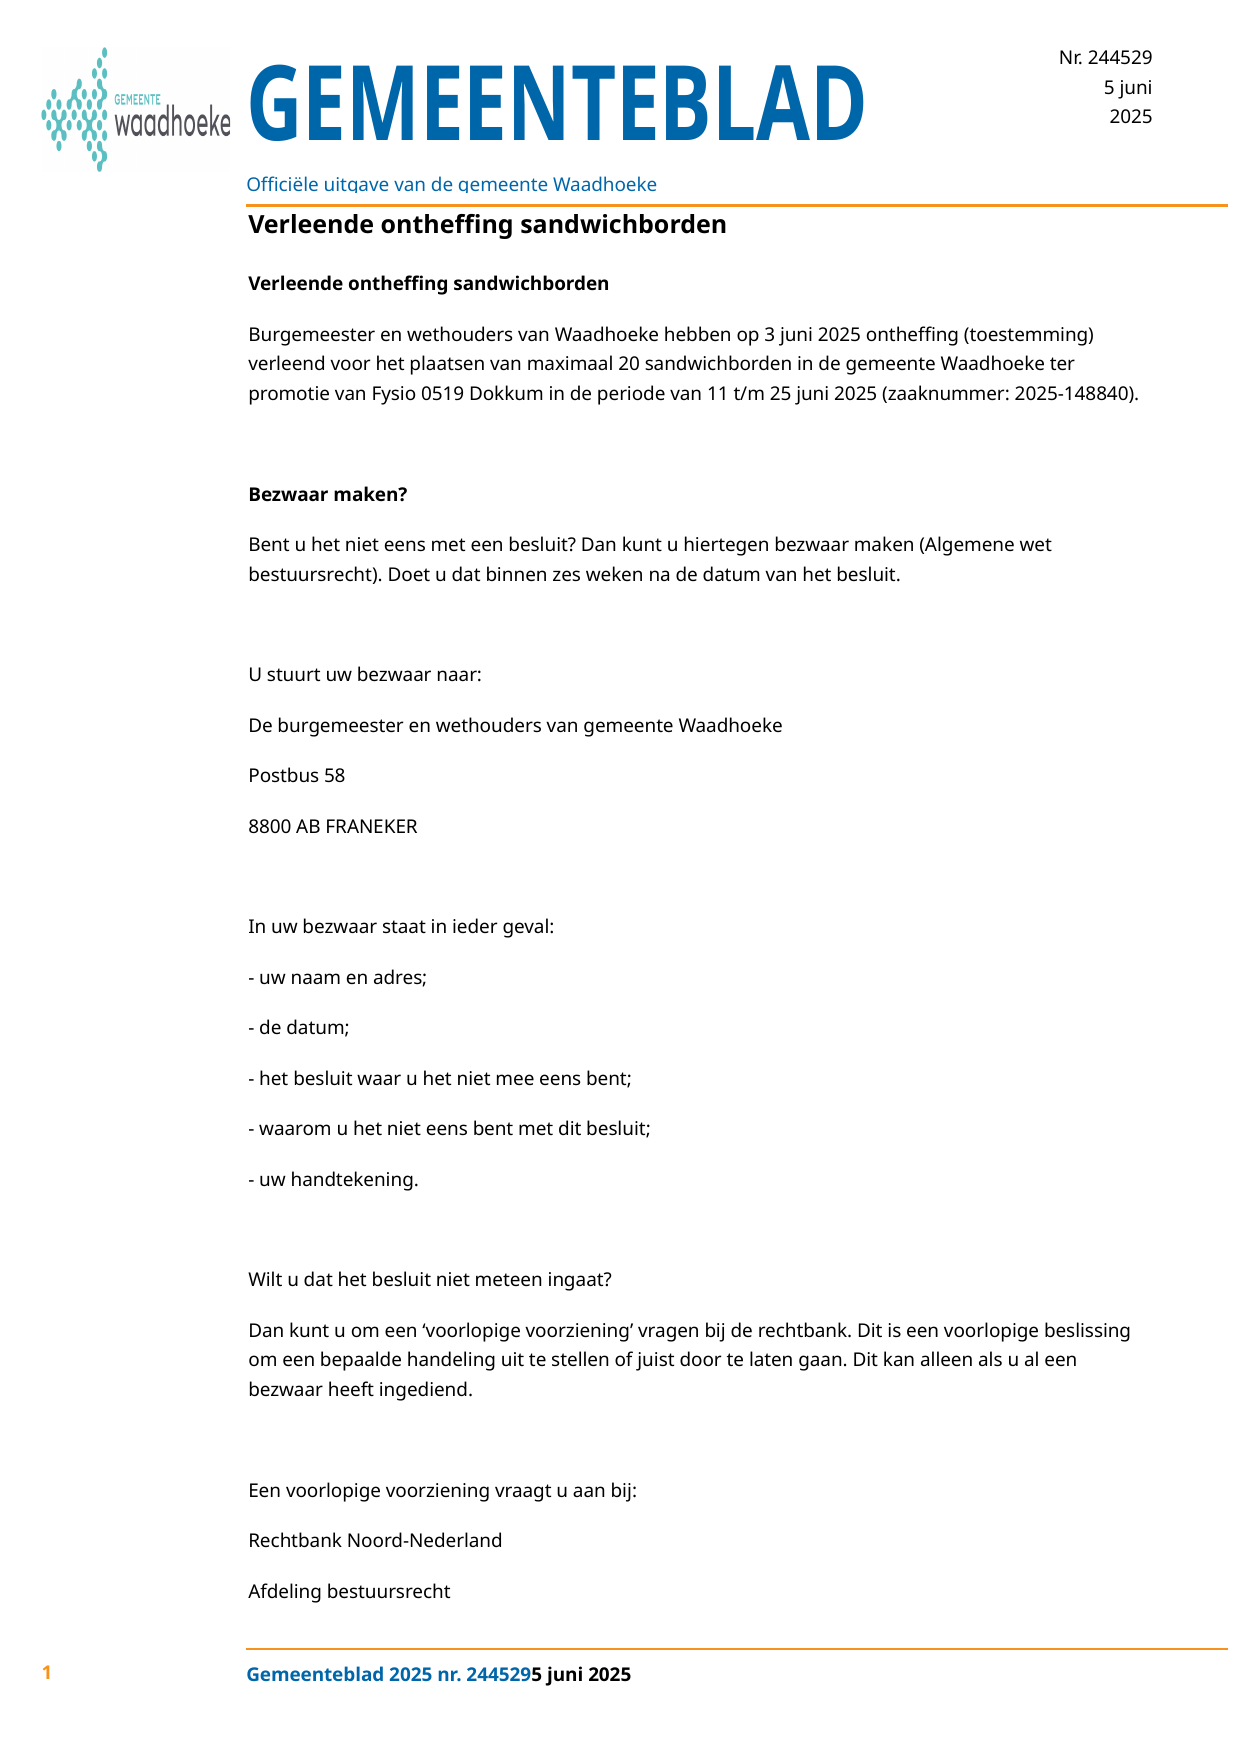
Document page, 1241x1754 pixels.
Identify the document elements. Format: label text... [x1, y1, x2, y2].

text Verleende ontheffing sandwichborden [248, 207, 1152, 241]
text - waarom u het niet eens bent met dit besluit; [248, 1115, 1152, 1141]
text Een voorlopige voorziening vraagt u aan bij: [248, 1477, 1152, 1503]
text Postbus 58 [248, 762, 1152, 788]
text In uw bezwaar staat in ieder geval: [248, 914, 1152, 939]
text U stuurt uw bezwaar naar: [248, 662, 1152, 687]
text Verleende ontheffing sandwichborden [248, 270, 1152, 296]
text Bezwaar maken? [248, 481, 1152, 506]
text Burgemeester en wethouders van Waadhoeke hebben op 3 juni 2025 ontheffing (toestemming) verleend voor het plaatsen van maximaal 20 sandwichborden in de gemeente Waadhoeke ter promotie van Fysio 0519 Dokkum in de periode van 11 t/m 25 juni 2025 (zaaknummer: 2025-148840). [248, 321, 1152, 406]
text De burgemeester en wethouders van gemeente Waadhoeke [248, 712, 1152, 738]
text Rechtbank Noord-Nederland [248, 1527, 1152, 1553]
text Afdeling bestuursrecht [248, 1578, 1152, 1603]
text Bent u het niet eens met een besluit? Dan kunt u hiertegen bezwaar maken (Algemene wet bestuursrecht). Doet u dat binnen zes weken na de datum van het besluit. [248, 531, 1152, 586]
text - het besluit waar u het niet mee eens bent; [248, 1065, 1152, 1091]
text - uw handtekening. [248, 1166, 1152, 1191]
text - uw naam en adres; [248, 964, 1152, 990]
text Wilt u dat het besluit niet meteen ingaat? [248, 1267, 1152, 1292]
text - de datum; [248, 1014, 1152, 1040]
text 8800 AB FRANEKER [248, 813, 1152, 838]
text Dan kunt u om een ‘voorlopige voorziening’ vragen bij de rechtbank. Dit is een voorlopige beslissing om een bepaalde handeling uit te stellen of juist door te laten gaan. Dit kan alleen als u al een bezwaar heeft ingediend. [248, 1317, 1152, 1402]
picture [41, 47, 231, 172]
